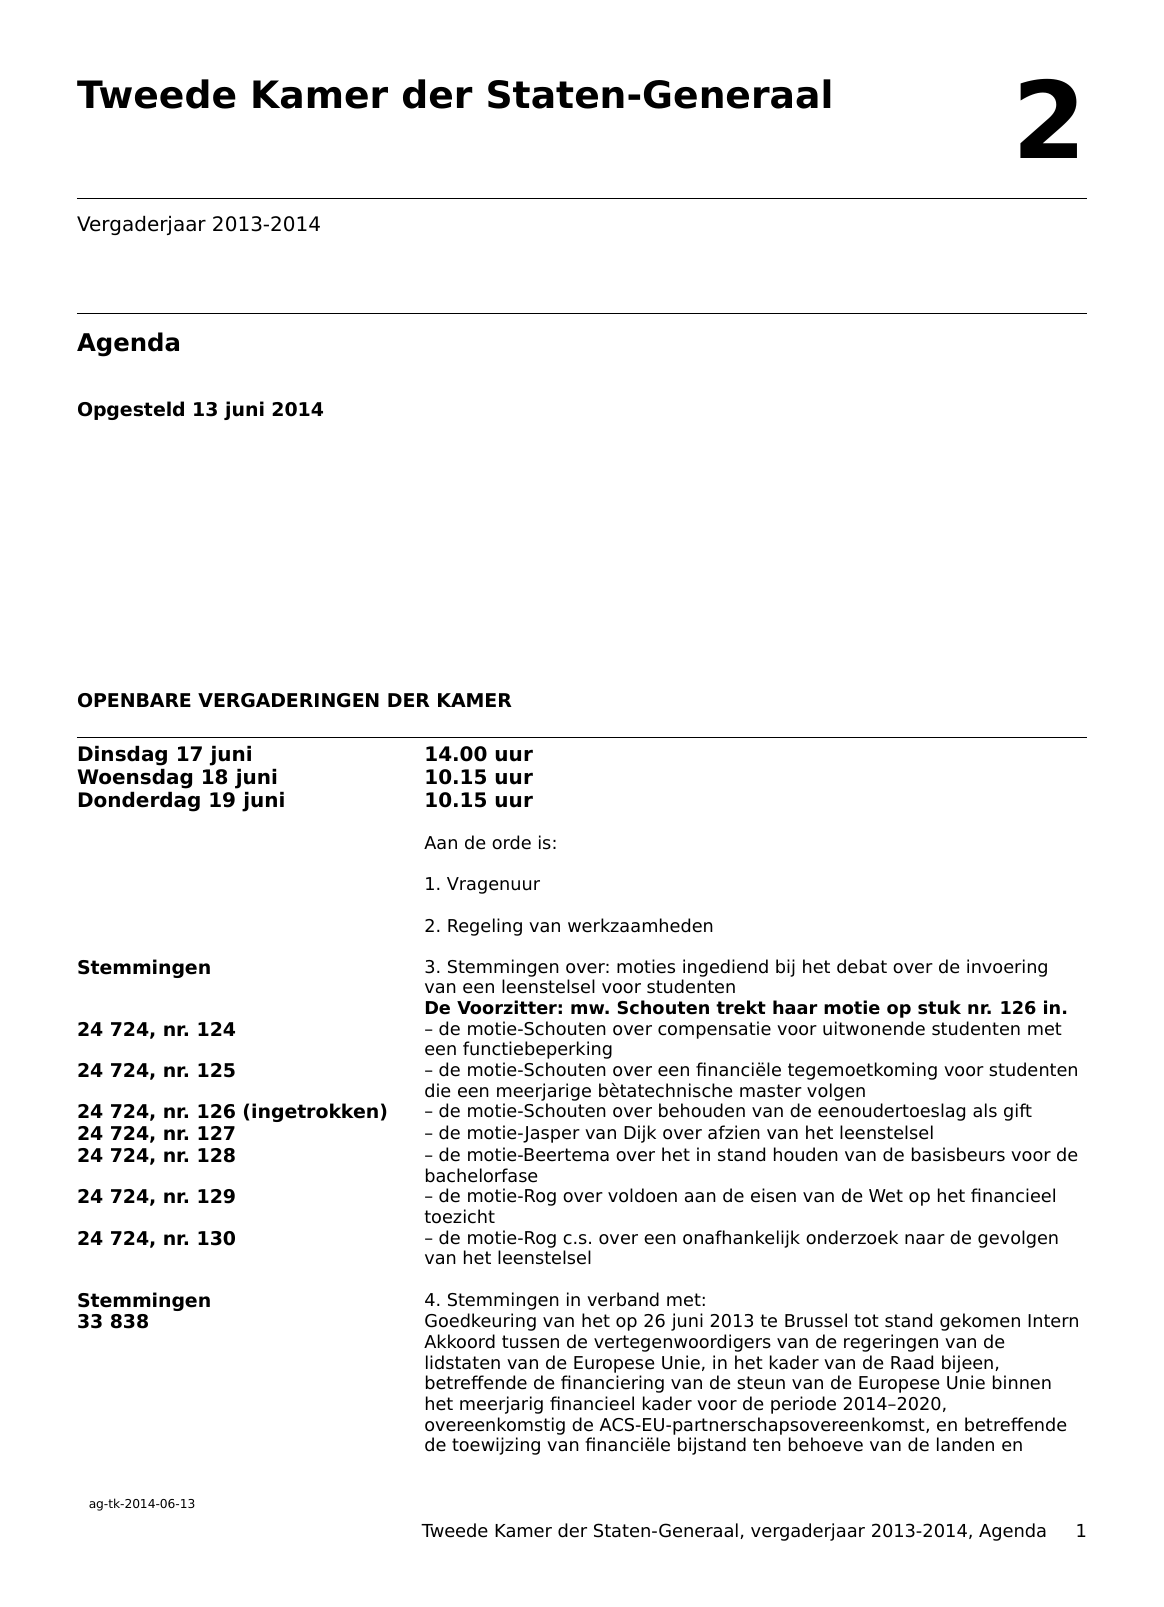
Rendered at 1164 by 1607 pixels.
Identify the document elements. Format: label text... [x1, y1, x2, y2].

table_cell 33 838 [77, 1311, 401, 1456]
table_cell Agenda [77, 314, 422, 357]
table_cell 24 724, nr. 125 [77, 1060, 401, 1101]
table_cell – de motie-Rog c.s. over een onafhankelijk onderzoek naar de gevolgen van het leenstelsel [418, 1228, 1087, 1269]
table_cell [401, 1060, 418, 1101]
table_header 14.00 uur [418, 738, 1087, 766]
table_cell [77, 895, 401, 916]
table_cell – de motie-Schouten over een financiële tegemoetkoming voor studenten die een meerjarige bètatechnische master volgen [418, 1060, 1087, 1101]
table_cell [401, 813, 418, 833]
table_cell 24 724, nr. 127 [77, 1123, 401, 1145]
text ag-tk-2014-06-13 [88, 1497, 323, 1511]
table_cell [77, 998, 401, 1019]
table_cell 4. Stemmingen in verband met: [418, 1290, 1087, 1311]
table_cell Stemmingen [77, 1290, 401, 1311]
table_cell 24 724, nr. 128 [77, 1145, 401, 1186]
table_cell De Voorzitter: mw. Schouten trekt haar motie op stuk nr. 126 in. [418, 998, 1087, 1019]
table_cell [401, 1290, 418, 1311]
table_cell 3. Stemmingen over: moties ingediend bij het debat over de invoering van een leenstelsel voor studenten [418, 957, 1087, 998]
table_cell – de motie-Schouten over compensatie voor uitwonende studenten met een functiebeperking [418, 1019, 1087, 1060]
table_cell 24 724, nr. 124 [77, 1019, 401, 1060]
table_cell [77, 936, 401, 957]
text Opgesteld 13 juni 2014 [77, 399, 1087, 421]
table_cell [401, 1228, 418, 1269]
table_cell [401, 1019, 418, 1060]
table_cell [77, 874, 401, 895]
table_cell 24 724, nr. 130 [77, 1228, 401, 1269]
table_cell – de motie-Jasper van Dijk over afzien van het leenstelsel [418, 1123, 1087, 1145]
table_cell [77, 813, 401, 833]
table_cell – de motie-Rog over voldoen aan de eisen van de Wet op het financieel toezicht [418, 1186, 1087, 1228]
table_header Tweede Kamer der Staten-Generaal [77, 59, 886, 198]
table_cell 24 724, nr. 126 (ingetrokken) [77, 1101, 401, 1123]
table_cell [401, 1101, 418, 1123]
table_cell [401, 1311, 418, 1456]
table_cell [418, 854, 1087, 874]
table_cell [401, 998, 418, 1019]
table_cell 1. Vragenuur [418, 874, 1087, 895]
table_cell Woensdag 18 juni [77, 766, 401, 789]
table_cell [401, 1269, 418, 1289]
table_cell Aan de orde is: [418, 833, 1087, 854]
table_cell [401, 789, 418, 812]
table_cell Goedkeuring van het op 26 juni 2013 te Brussel tot stand gekomen Intern Akkoord tussen de vertegenwoordigers van de regeringen van de lidstaten van de Europese Unie, in het kader van de Raad bijeen, betreffende de financiering van de steun van de Europese Unie binnen het meerjarig financieel kader voor de periode 2014–2020, overeenkomstig de ACS-EU-partnerschapsovereenkomst, en betreffende de toewijzing van financiële bijstand ten behoeve van de landen en [418, 1311, 1087, 1456]
table_cell Vergaderjaar 2013-2014 [77, 199, 1087, 313]
table_cell – de motie-Schouten over behouden van de eenoudertoeslag als gift [418, 1101, 1087, 1123]
table_cell [418, 895, 1087, 916]
table_cell [401, 936, 418, 957]
table_cell Stemmingen [77, 957, 401, 998]
table_header 2 [886, 59, 1087, 198]
table_header Dinsdag 17 juni [77, 738, 401, 766]
table_cell 10.15 uur [418, 789, 1087, 812]
table_cell [401, 1123, 418, 1145]
table_cell [77, 1269, 401, 1289]
table_cell [401, 766, 418, 789]
table_cell [401, 874, 418, 895]
table_cell 24 724, nr. 129 [77, 1186, 401, 1228]
table_cell 2. Regeling van werkzaamheden [418, 916, 1087, 936]
table_cell [401, 1186, 418, 1228]
table_cell [418, 1269, 1087, 1289]
table_cell 10.15 uur [418, 766, 1087, 789]
table_cell [401, 916, 418, 936]
subtitle OPENBARE VERGADERINGEN DER KAMER [77, 690, 1087, 712]
table_cell [401, 895, 418, 916]
table_cell [401, 854, 418, 874]
table_header [401, 738, 418, 766]
table_cell [418, 813, 1087, 833]
table_cell [401, 833, 418, 854]
table_cell [401, 1145, 418, 1186]
table_cell [422, 314, 1087, 357]
table_cell [401, 957, 418, 998]
table_cell [77, 854, 401, 874]
table_cell [418, 936, 1087, 957]
table_cell [77, 916, 401, 936]
table_cell – de motie-Beertema over het in stand houden van de basisbeurs voor de bachelorfase [418, 1145, 1087, 1186]
table_cell [77, 833, 401, 854]
table_cell Donderdag 19 juni [77, 789, 401, 812]
